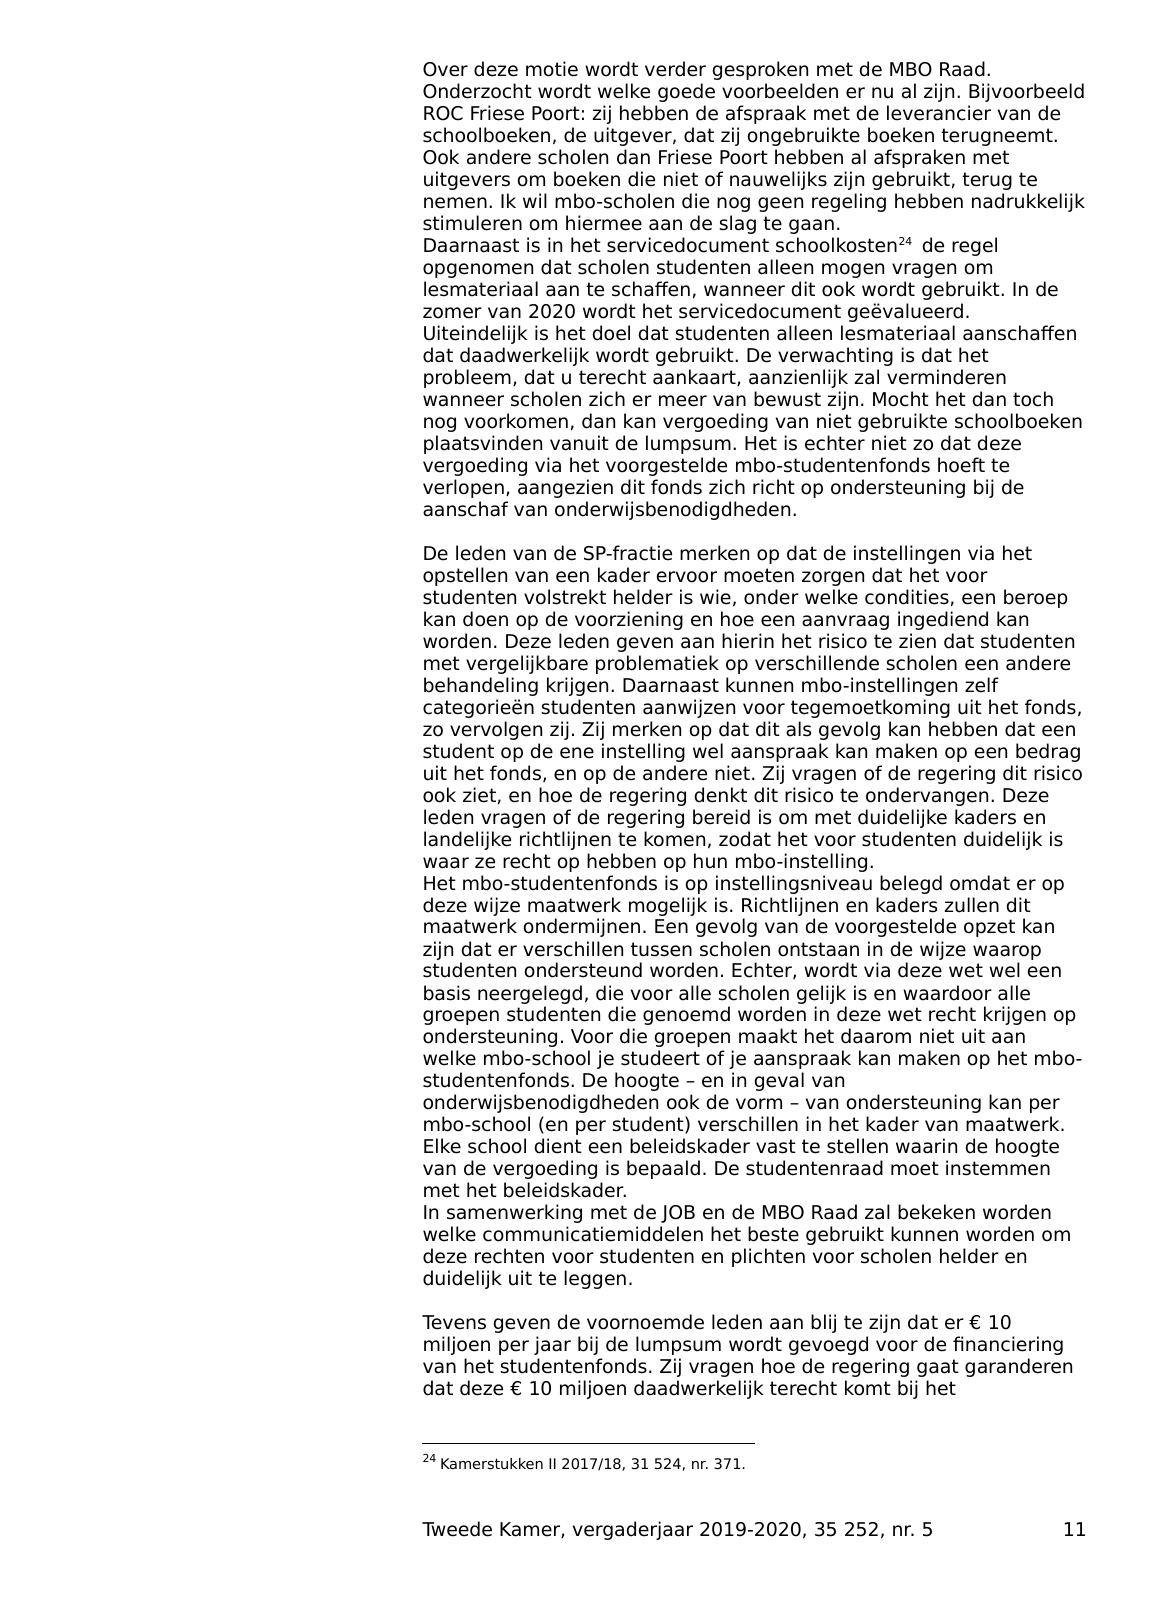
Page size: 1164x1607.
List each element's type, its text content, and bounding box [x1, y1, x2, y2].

text De leden van de SP-fractie merken op dat de instellingen via het opstellen van een kader ervoor moeten zorgen dat het voor studenten volstrekt helder is wie, onder welke condities, een beroep kan doen op de voorziening en hoe een aanvraag ingediend kan worden. Deze leden geven aan hierin het risico te zien dat studenten met vergelijkbare problematiek op verschillende scholen een andere behandeling krijgen. Daarnaast kunnen mbo-instellingen zelf categorieën studenten aanwijzen voor tegemoetkoming uit het fonds, zo vervolgen zij. Zij merken op dat dit als gevolg kan hebben dat een student op de ene instelling wel aanspraak kan maken op een bedrag uit het fonds, en op de andere niet. Zij vragen of de regering dit risico ook ziet, en hoe de regering denkt dit risico te ondervangen. Deze leden vragen of de regering bereid is om met duidelijke kaders en landelijke richtlijnen te komen, zodat het voor studenten duidelijk is waar ze recht op hebben op hun mbo-instelling. [422, 543, 1087, 872]
text Uiteindelijk is het doel dat studenten alleen lesmateriaal aanschaffen dat daadwerkelijk wordt gebruikt. De verwachting is dat het probleem, dat u terecht aankaart, aanzienlijk zal verminderen wanneer scholen zich er meer van bewust zijn. Mocht het dan toch nog voorkomen, dan kan vergoeding van niet gebruikte schoolboeken plaatsvinden vanuit de lumpsum. Het is echter niet zo dat deze vergoeding via het voorgestelde mbo-studentenfonds hoeft te verlopen, aangezien dit fonds zich richt op ondersteuning bij de aanschaf van onderwijsbenodigdheden. [422, 323, 1087, 521]
text Tevens geven de voornoemde leden aan blij te zijn dat er € 10 miljoen per jaar bij de lumpsum wordt gevoegd voor de financiering van het studentenfonds. Zij vragen hoe de regering gaat garanderen dat deze € 10 miljoen daadwerkelijk terecht komt bij het [422, 1312, 1087, 1400]
text In samenwerking met de JOB en de MBO Raad zal bekeken worden welke communicatiemiddelen het beste gebruikt kunnen worden om deze rechten voor studenten en plichten voor scholen helder en duidelijk uit te leggen. [422, 1202, 1087, 1290]
text Daarnaast is in het servicedocument schoolkosten de regel opgenomen dat scholen studenten alleen mogen vragen om lesmateriaal aan te schaffen, wanneer dit ook wordt gebruikt. In de zomer van 2020 wordt het servicedocument geëvalueerd. [422, 235, 1087, 323]
text Kamerstukken II 2017/18, 31 524, nr. 371. [422, 1452, 1087, 1474]
text Over deze motie wordt verder gesproken met de MBO Raad. Onderzocht wordt welke goede voorbeelden er nu al zijn. Bijvoorbeeld ROC Friese Poort: zij hebben de afspraak met de leverancier van de schoolboeken, de uitgever, dat zij ongebruikte boeken terugneemt. Ook andere scholen dan Friese Poort hebben al afspraken met uitgevers om boeken die niet of nauwelijks zijn gebruikt, terug te nemen. Ik wil mbo-scholen die nog geen regeling hebben nadrukkelijk stimuleren om hiermee aan de slag te gaan. [422, 59, 1087, 235]
text Het mbo-studentenfonds is op instellingsniveau belegd omdat er op deze wijze maatwerk mogelijk is. Richtlijnen en kaders zullen dit maatwerk ondermijnen. Een gevolg van de voorgestelde opzet kan zijn dat er verschillen tussen scholen ontstaan in de wijze waarop studenten ondersteund worden. Echter, wordt via deze wet wel een basis neergelegd, die voor alle scholen gelijk is en waardoor alle groepen studenten die genoemd worden in deze wet recht krijgen op ondersteuning. Voor die groepen maakt het daarom niet uit aan welke mbo-school je studeert of je aanspraak kan maken op het mbo-studentenfonds. De hoogte – en in geval van onderwijsbenodigdheden ook de vorm – van ondersteuning kan per mbo-school (en per student) verschillen in het kader van maatwerk. Elke school dient een beleidskader vast te stellen waarin de hoogte van de vergoeding is bepaald. De studentenraad moet instemmen met het beleidskader. [422, 872, 1087, 1202]
